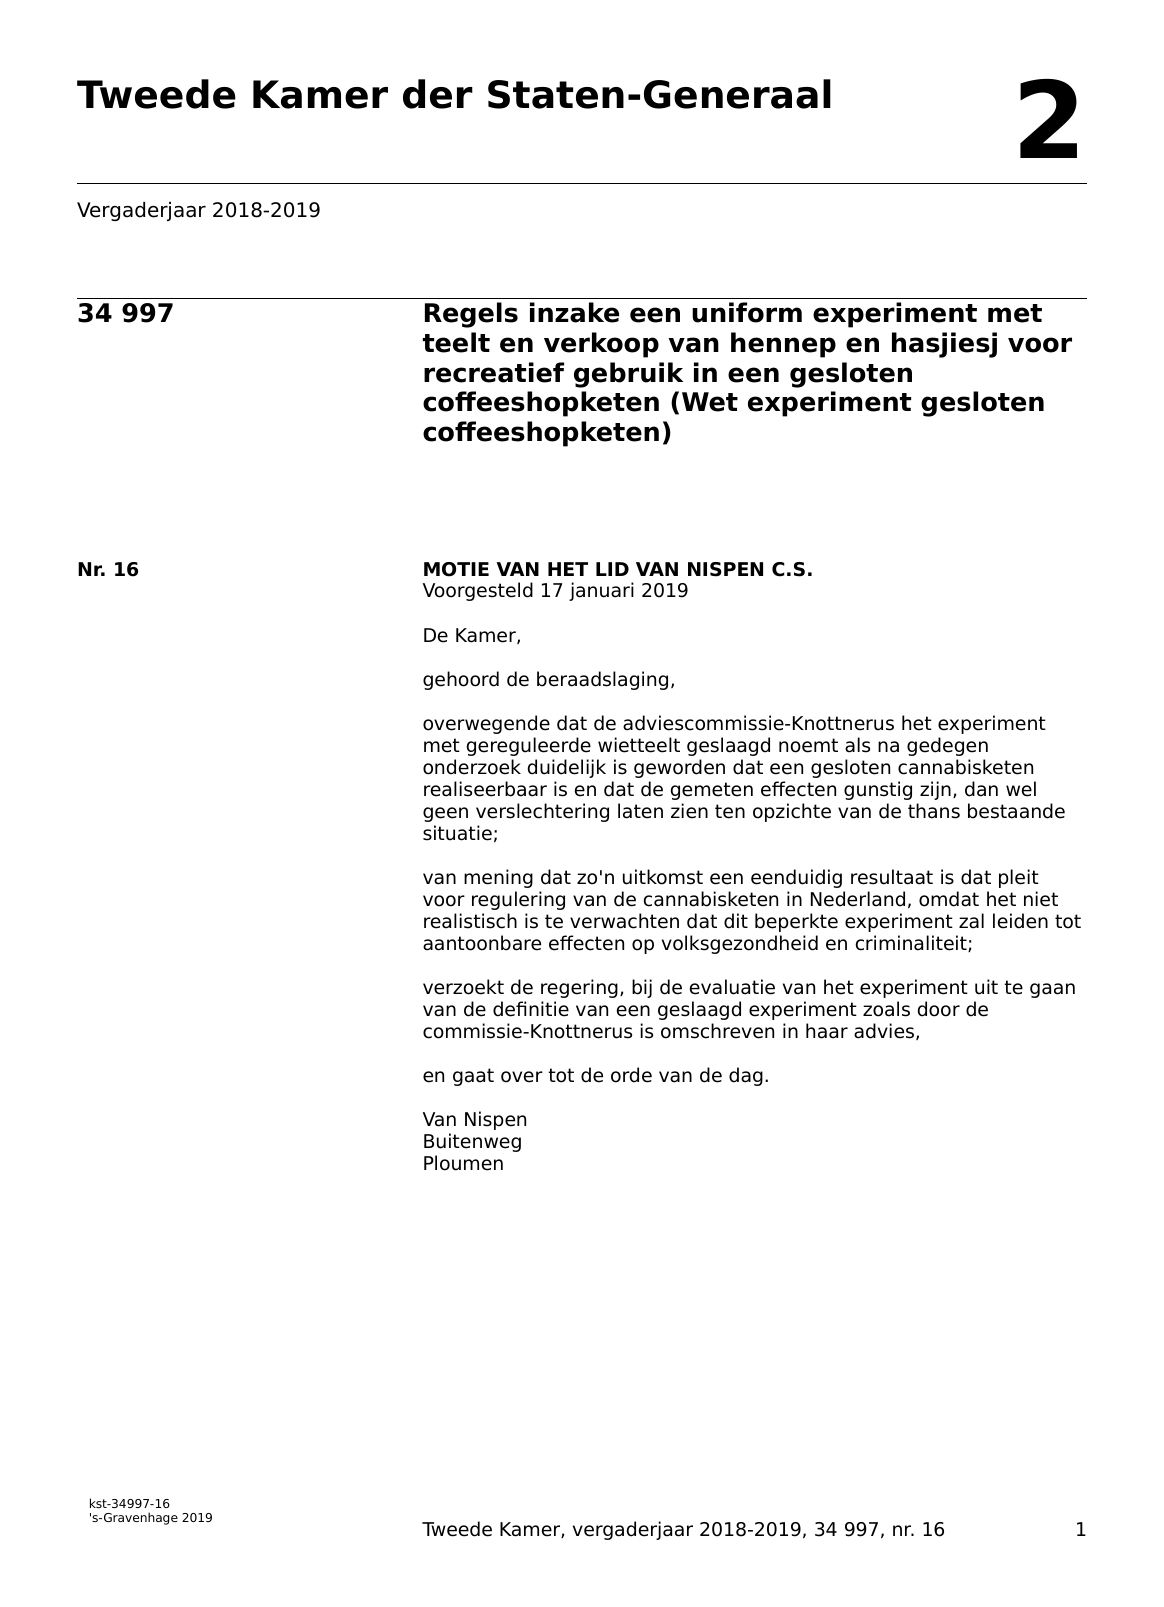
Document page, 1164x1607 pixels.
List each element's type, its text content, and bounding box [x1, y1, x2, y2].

table_header Tweede Kamer der Staten-Generaal [77, 59, 886, 183]
text van mening dat zo'n uitkomst een eenduidig resultaat is dat pleit voor regulering van de cannabisketen in Nederland, omdat het niet realistisch is te verwachten dat dit beperkte experiment zal leiden tot aantoonbare effecten op volksgezondheid en criminaliteit; [422, 867, 1087, 955]
text Voorgesteld 17 januari 2019 [422, 580, 1087, 602]
text kst-34997-16 [88, 1497, 323, 1511]
text Buitenweg [422, 1131, 1087, 1153]
subtitle 34 997 Regels inzake een uniform experiment met teelt en verkoop van hennep en hasjiesj voor recreatief gebruik in een gesloten coffeeshopketen (Wet experiment gesloten coffeeshopketen) [77, 299, 1087, 447]
text gehoord de beraadslaging, [422, 669, 1087, 691]
subtitle Nr. 16 MOTIE VAN HET LID VAN NISPEN C.S. [77, 558, 1087, 580]
table_header 2 [886, 59, 1087, 183]
text en gaat over tot de orde van de dag. [422, 1065, 1087, 1087]
text verzoekt de regering, bij de evaluatie van het experiment uit te gaan van de definitie van een geslaagd experiment zoals door de commissie-Knottnerus is omschreven in haar advies, [422, 977, 1087, 1043]
text Ploumen [422, 1153, 1087, 1175]
text overwegende dat de adviescommissie-Knottnerus het experiment met gereguleerde wietteelt geslaagd noemt als na gedegen onderzoek duidelijk is geworden dat een gesloten cannabisketen realiseerbaar is en dat de gemeten effecten gunstig zijn, dan wel geen verslechtering laten zien ten opzichte van de thans bestaande situatie; [422, 713, 1087, 845]
table_cell Vergaderjaar 2018-2019 [77, 184, 1087, 298]
text 's-Gravenhage 2019 [88, 1511, 323, 1525]
text De Kamer, [422, 624, 1087, 647]
text Van Nispen [422, 1109, 1087, 1131]
